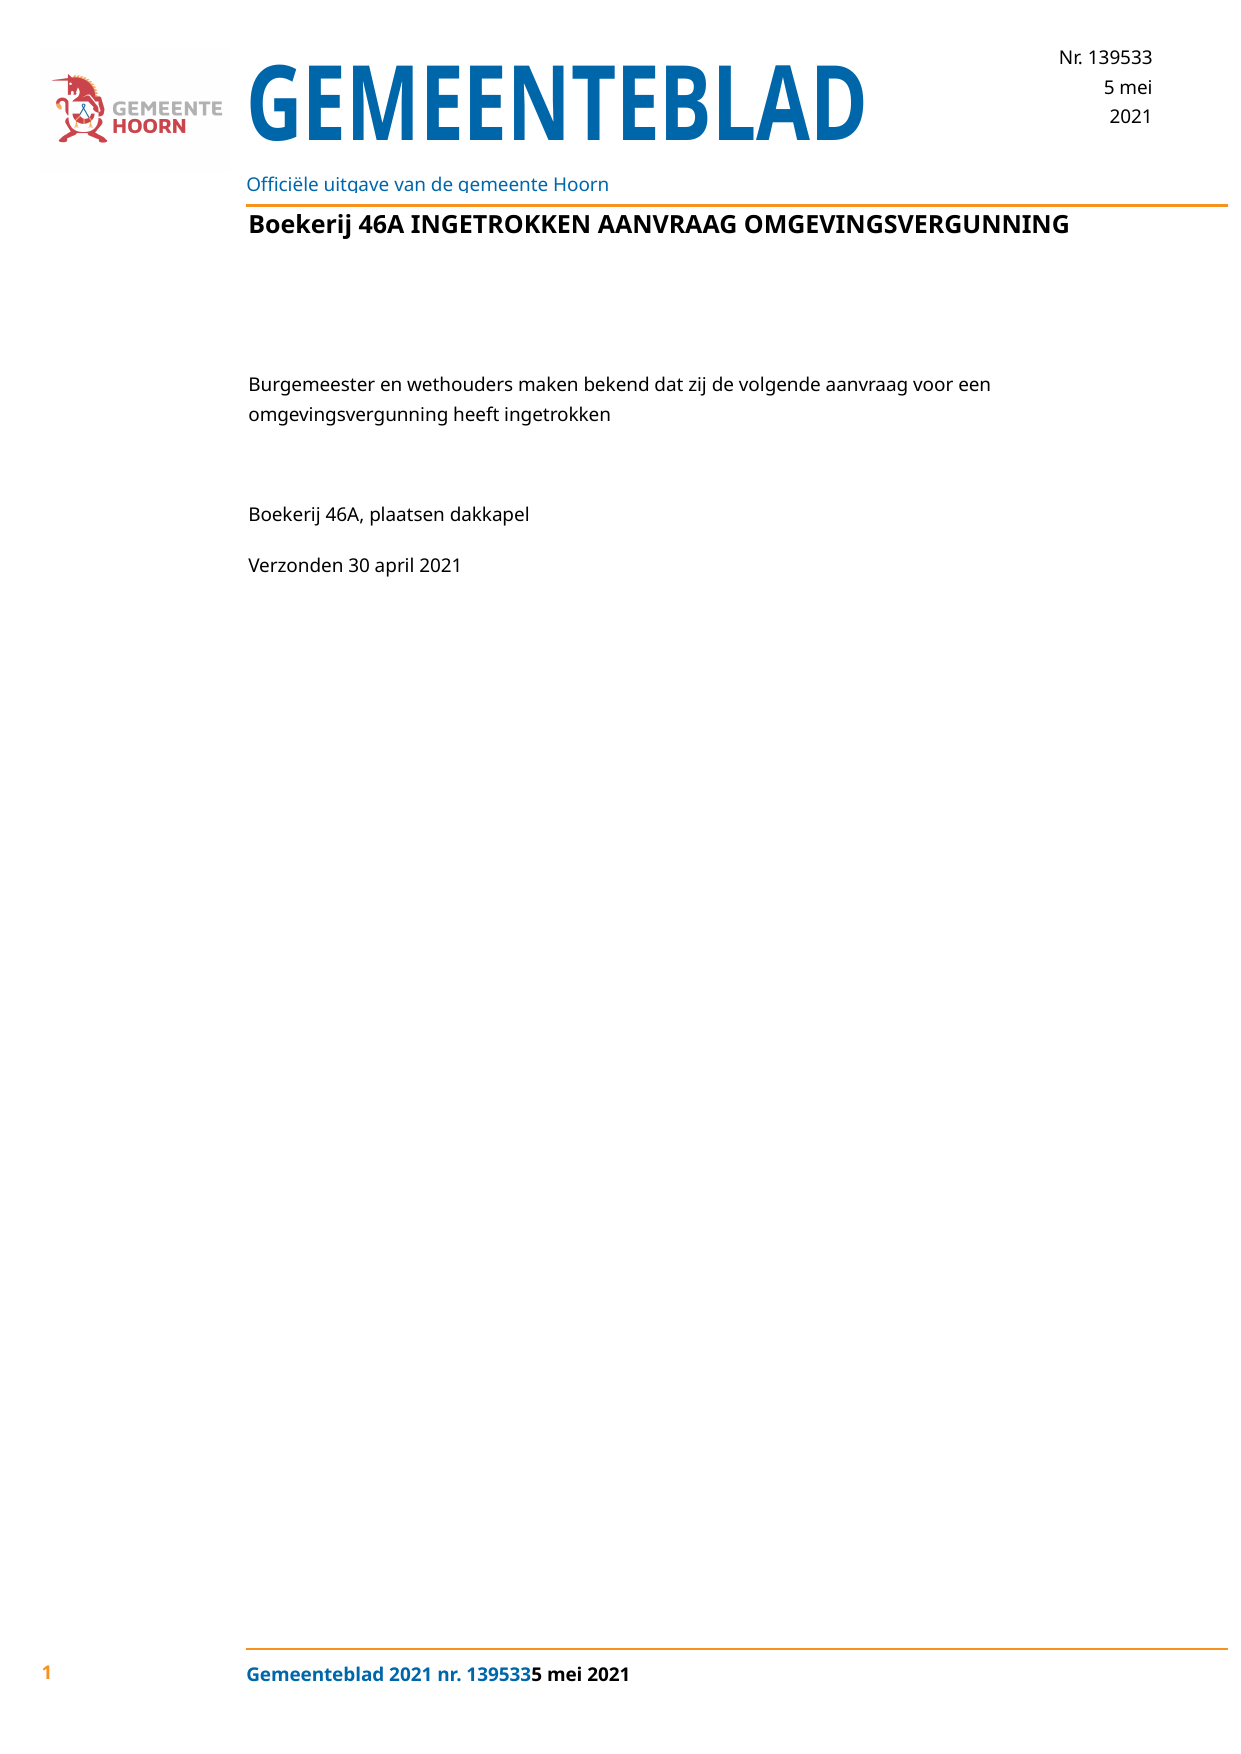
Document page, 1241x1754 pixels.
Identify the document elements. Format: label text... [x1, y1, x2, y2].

text Burgemeester en wethouders maken bekend dat zij de volgende aanvraag voor een omgevingsvergunning heeft ingetrokken [248, 371, 1152, 426]
text Boekerij 46A, plaatsen dakkapel [248, 502, 1152, 527]
text Boekerij 46A INGETROKKEN AANVRAAG OMGEVINGSVERGUNNING [248, 207, 1152, 241]
text Verzonden 30 april 2021 [248, 552, 1152, 578]
picture [41, 47, 231, 172]
